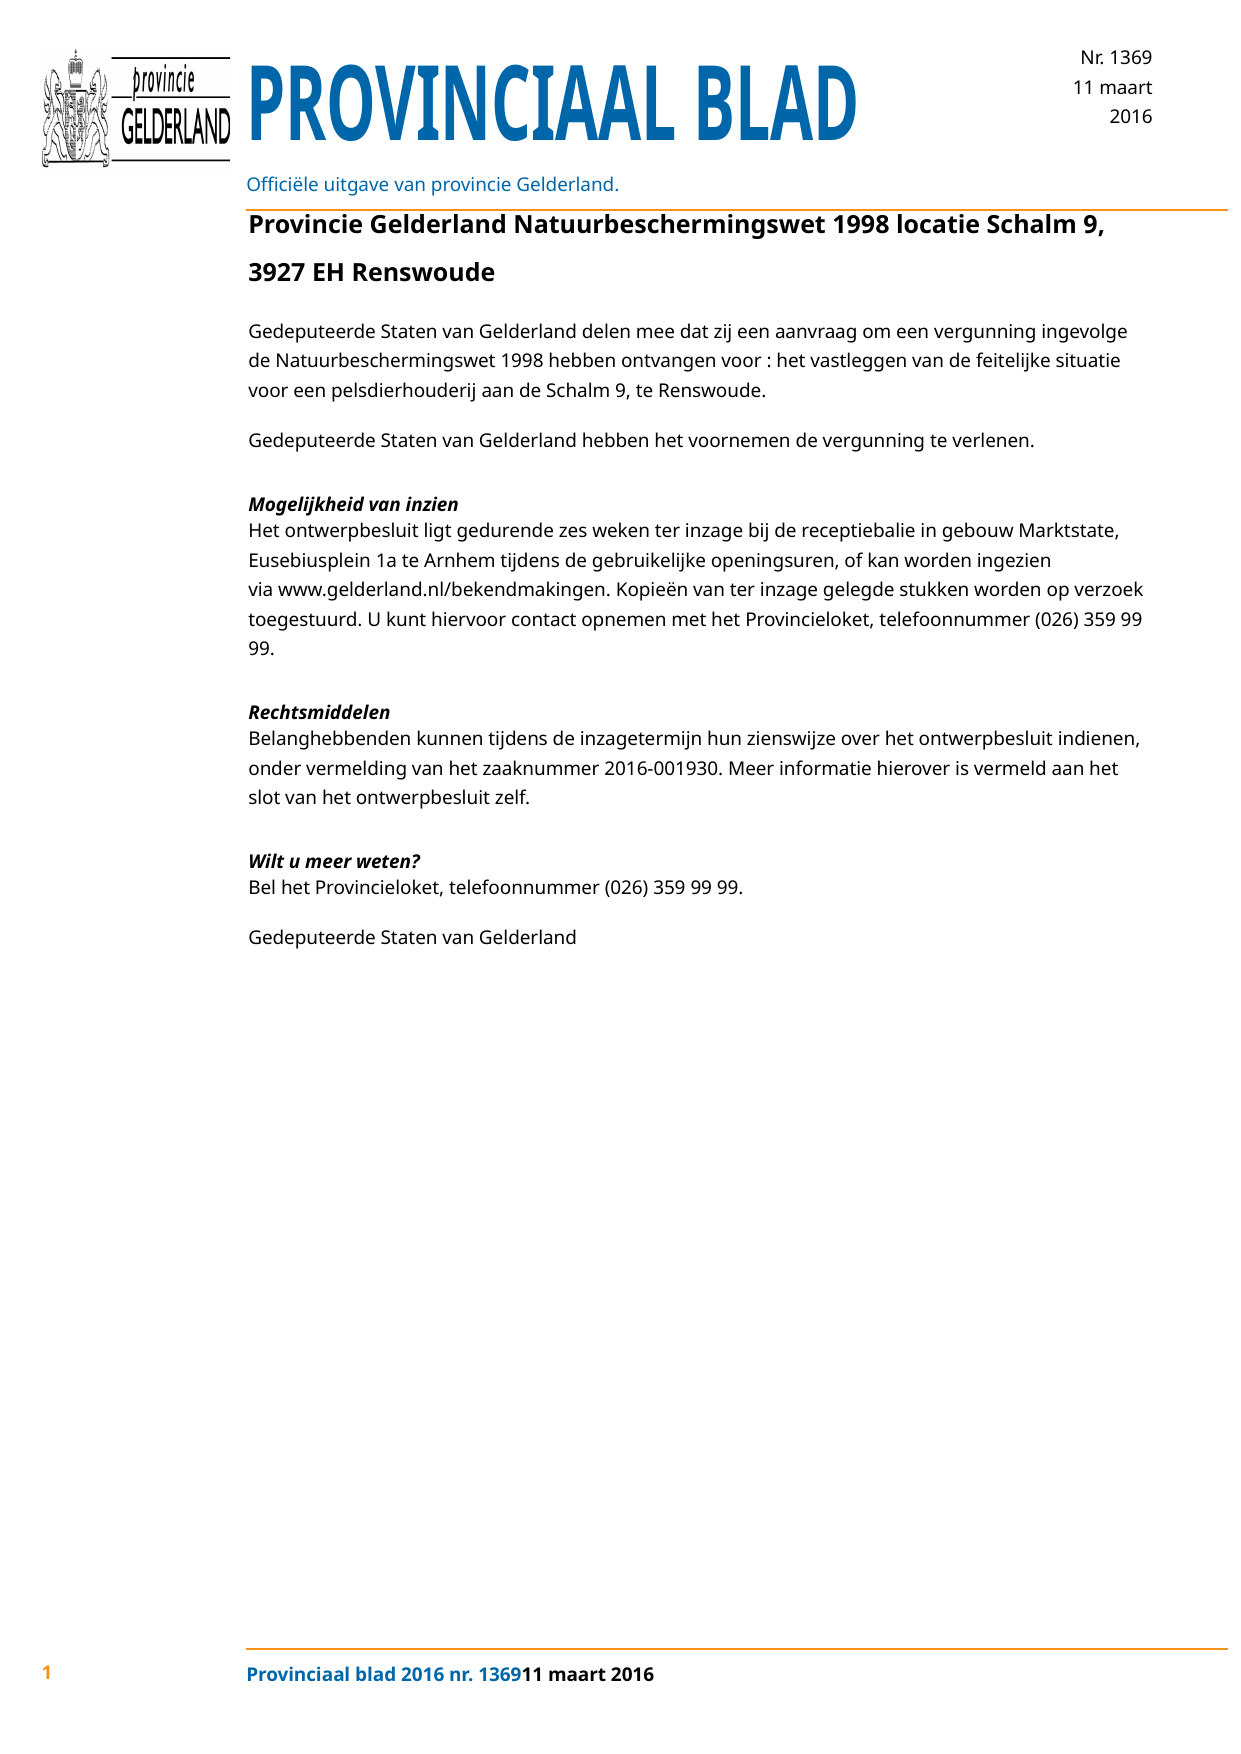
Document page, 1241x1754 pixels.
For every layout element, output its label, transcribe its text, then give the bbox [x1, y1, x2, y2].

picture [41, 47, 231, 172]
text Gedeputeerde Staten van Gelderland hebben het voornemen de vergunning te verlenen. [248, 427, 1152, 453]
text Belanghebbenden kunnen tijdens de inzagetermijn hun zienswijze over het ontwerpbesluit indienen, onder vermelding van het zaaknummer 2016-001930. Meer informatie hierover is vermeld aan het slot van het ontwerpbesluit zelf. [248, 725, 1152, 810]
text Gedeputeerde Staten van Gelderland delen mee dat zij een aanvraag om een vergunning ingevolge de Natuurbeschermingswet 1998 hebben ontvangen voor : het vastleggen van de feitelijke situatie voor een pelsdierhouderij aan de Schalm 9, te Renswoude. [248, 318, 1152, 403]
text Gedeputeerde Staten van Gelderland [248, 924, 1152, 950]
text Provincie Gelderland Natuurbeschermingswet 1998 locatie Schalm 9, 3927 EH Renswoude [248, 211, 1152, 288]
text Wilt u meer weten? [248, 848, 1152, 874]
text Rechtsmiddelen [248, 699, 1152, 725]
text Bel het Provincieloket, telefoonnummer (026) 359 99 99. [248, 874, 1152, 900]
text Het ontwerpbesluit ligt gedurende zes weken ter inzage bij de receptiebalie in gebouw Marktstate, Eusebiusplein 1a te Arnhem tijdens de gebruikelijke openingsuren, of kan worden ingezien via www.gelderland.nl/bekendmakingen. Kopieën van ter inzage gelegde stukken worden op verzoek toegestuurd. U kunt hiervoor contact opnemen met het Provincieloket, telefoonnummer (026) 359 99 99. [248, 517, 1152, 661]
text Mogelijkheid van inzien [248, 491, 1152, 517]
